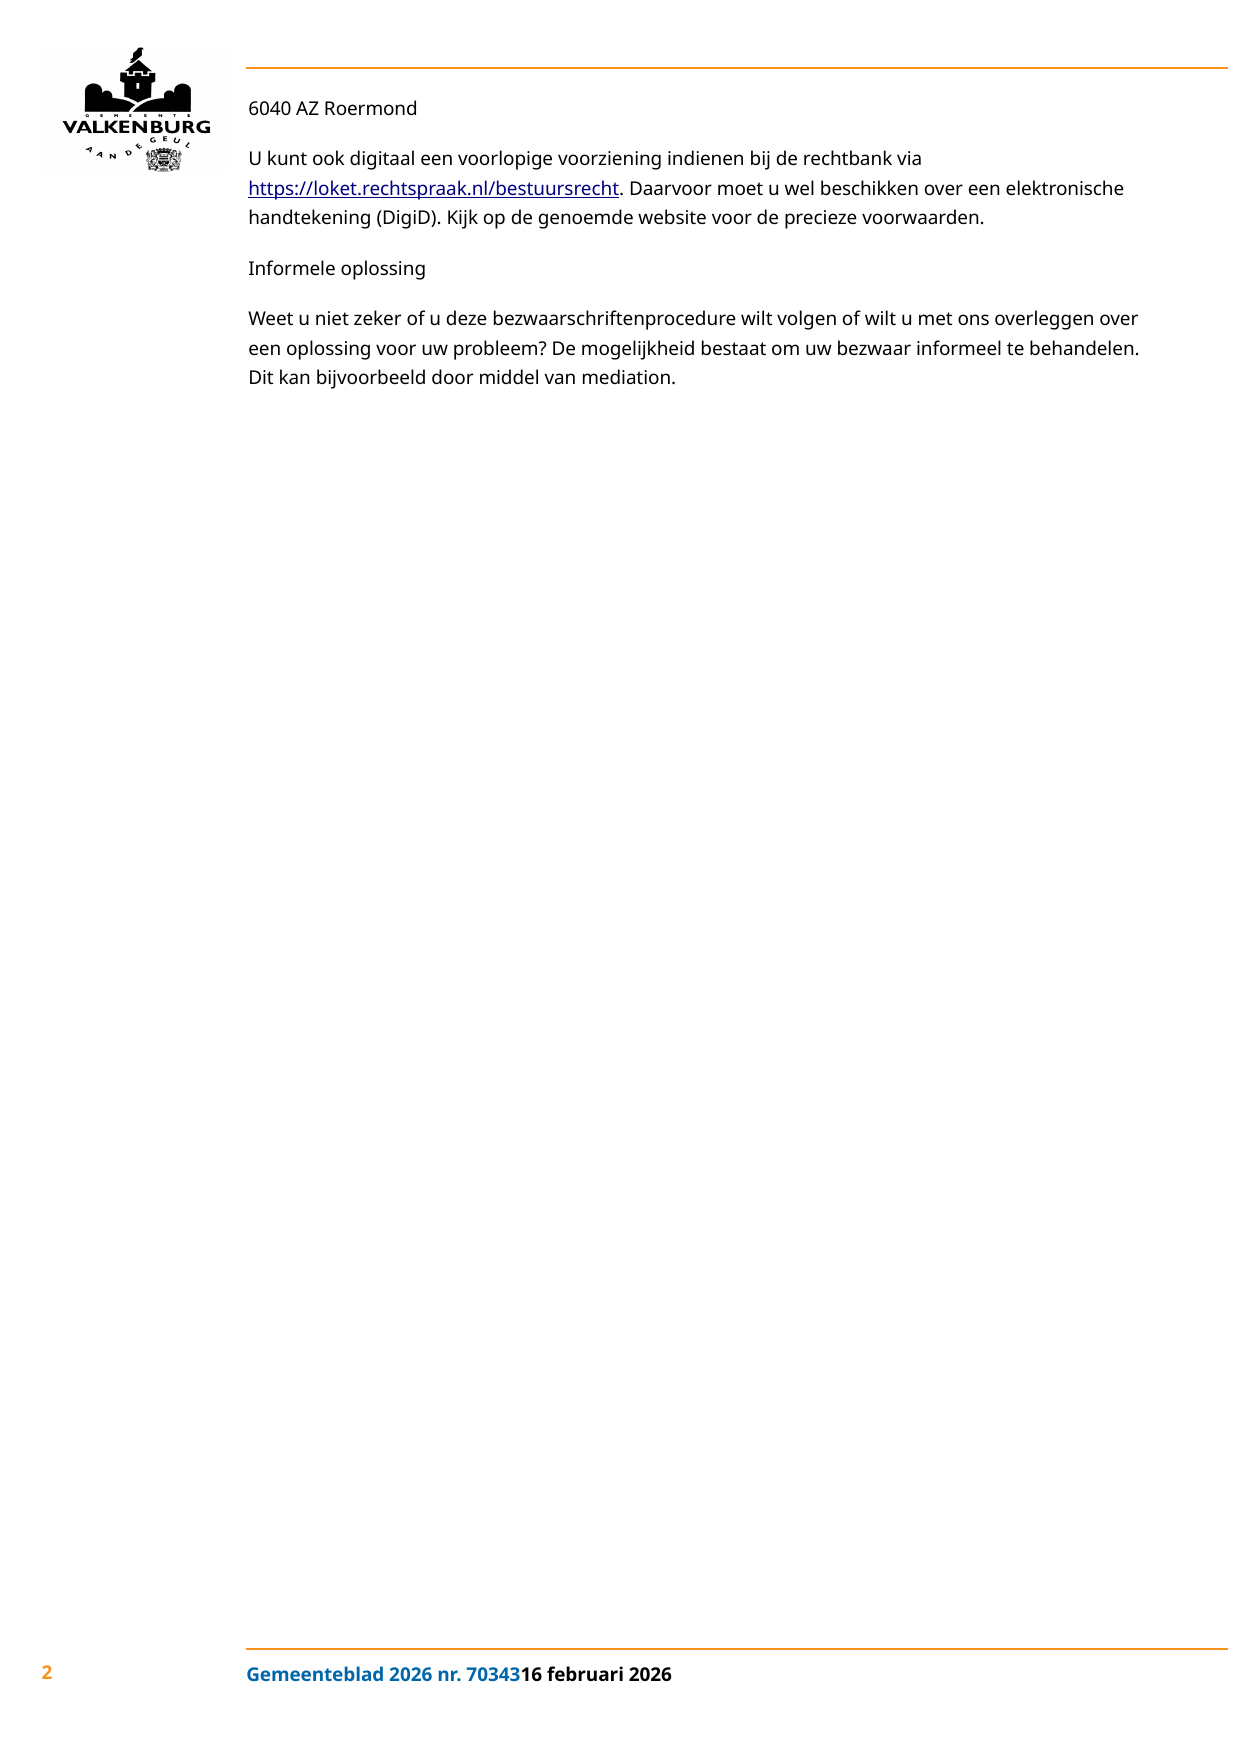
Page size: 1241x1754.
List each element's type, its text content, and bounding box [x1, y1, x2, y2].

picture [41, 47, 231, 172]
text U kunt ook digitaal een voorlopige voorziening indienen bij de rechtbank via https://loket.rechtspraak.nl/bestuursrecht. Daarvoor moet u wel beschikken over een elektronische handtekening (DigiD). Kijk op de genoemde website voor de precieze voorwaarden. [248, 145, 1152, 230]
text 6040 AZ Roermond [248, 95, 1152, 121]
text Weet u niet zeker of u deze bezwaarschriftenprocedure wilt volgen of wilt u met ons overleggen over een oplossing voor uw probleem? De mogelijkheid bestaat om uw bezwaar informeel te behandelen. Dit kan bijvoorbeeld door middel van mediation. [248, 305, 1152, 390]
text Informele oplossing [248, 255, 1152, 281]
